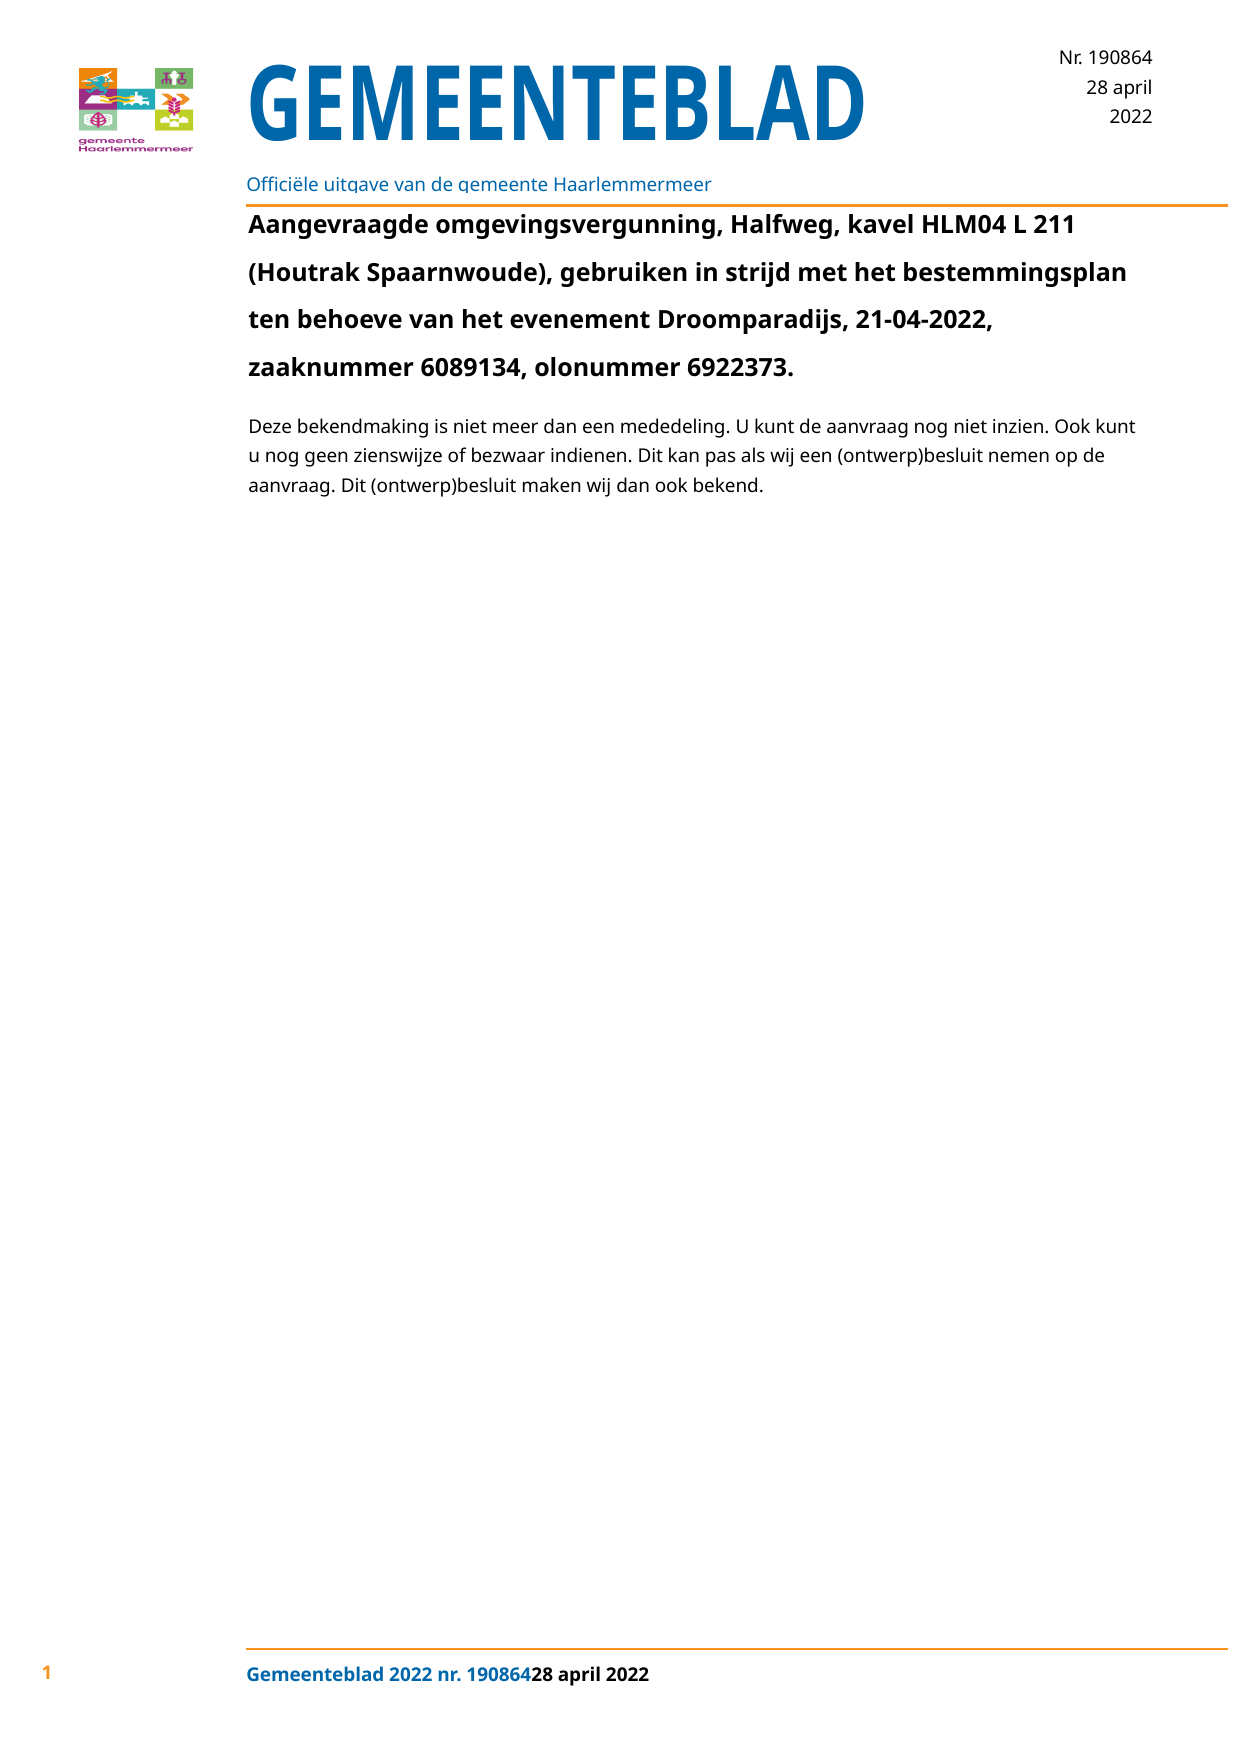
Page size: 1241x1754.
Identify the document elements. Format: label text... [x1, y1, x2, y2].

picture [41, 47, 231, 172]
text Aangevraagde omgevingsvergunning, Halfweg, kavel HLM04 L 211 (Houtrak Spaarnwoude), gebruiken in strijd met het bestemmingsplan ten behoeve van het evenement Droomparadijs, 21-04-2022, zaaknummer 6089134, olonummer 6922373. [248, 207, 1152, 384]
text Deze bekendmaking is niet meer dan een mededeling. U kunt de aanvraag nog niet inzien. Ook kunt u nog geen zienswijze of bezwaar indienen. Dit kan pas als wij een (ontwerp)besluit nemen op de aanvraag. Dit (ontwerp)besluit maken wij dan ook bekend. [248, 413, 1152, 498]
